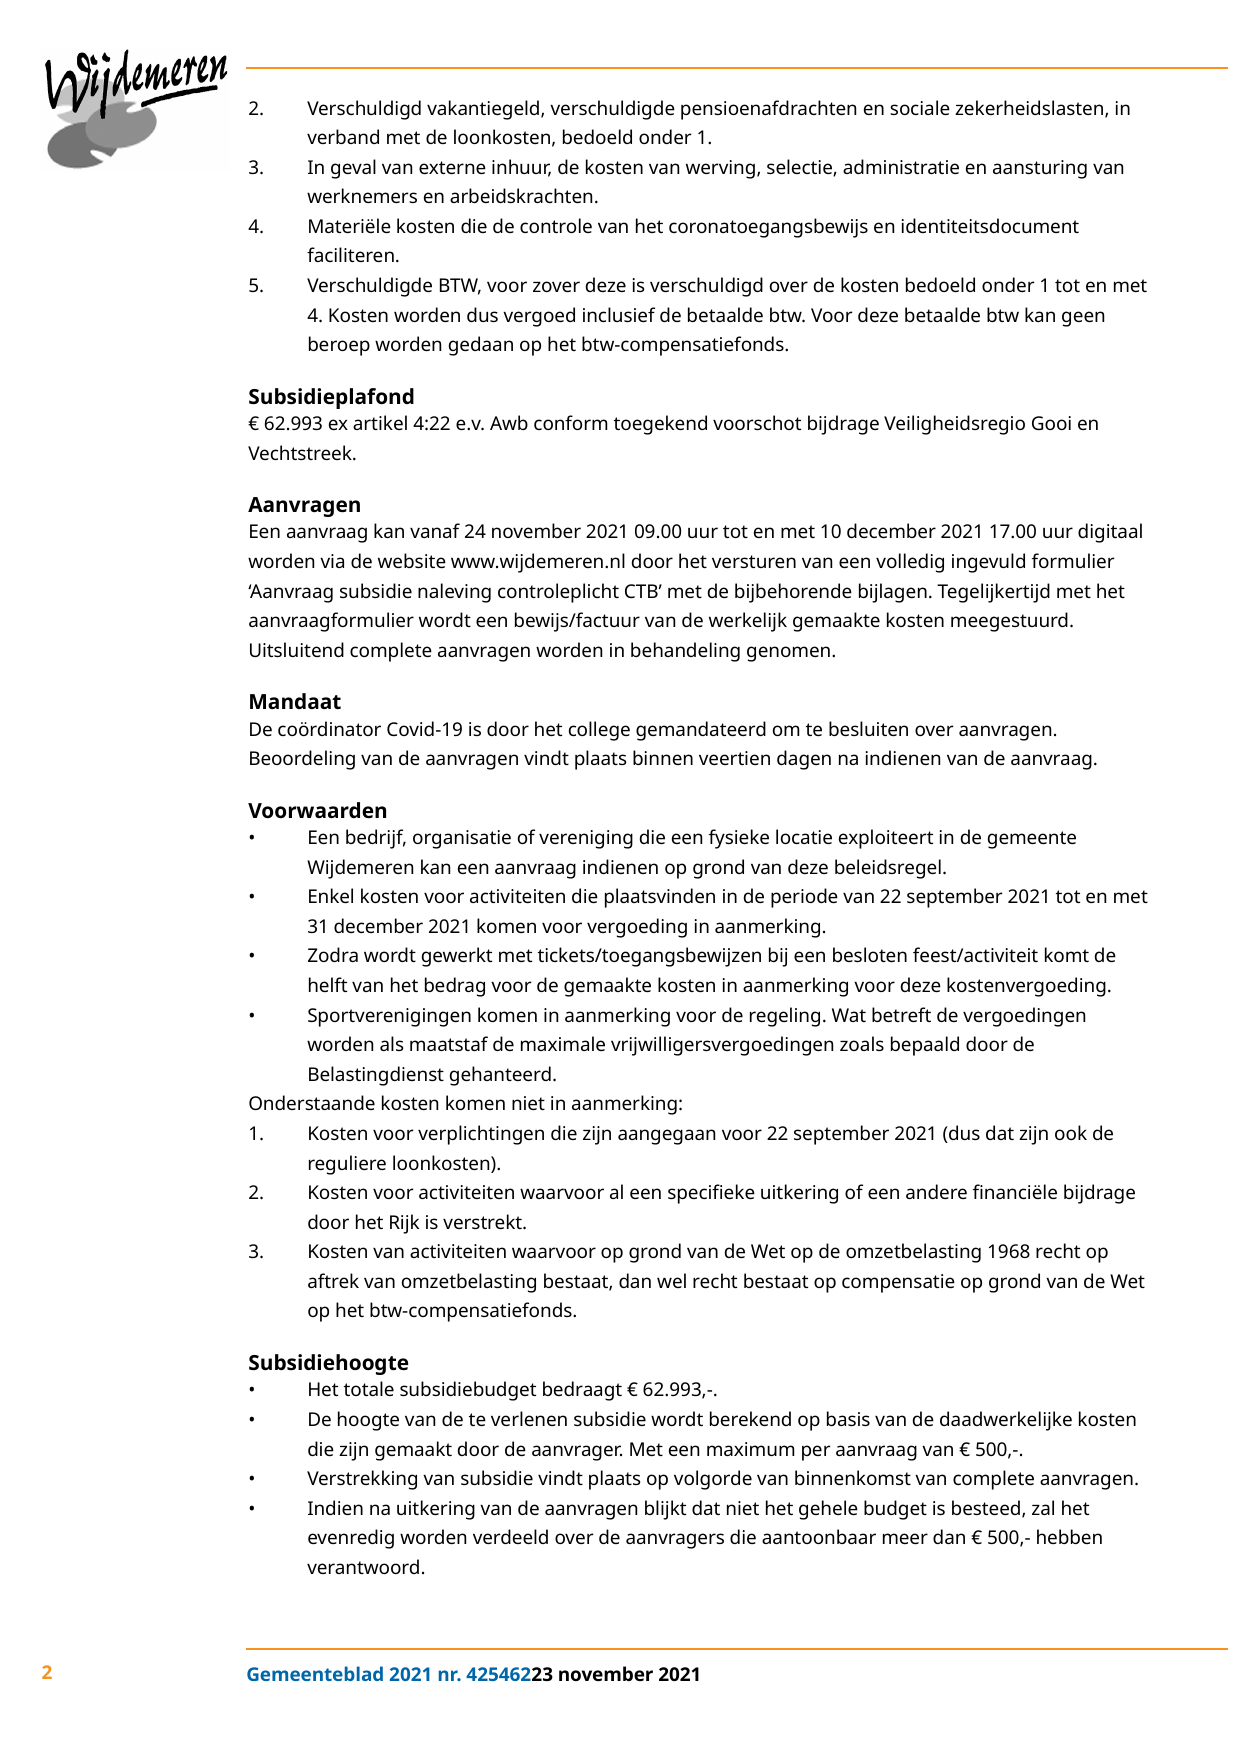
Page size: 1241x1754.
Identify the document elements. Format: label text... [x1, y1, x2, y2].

text Voorwaarden [248, 796, 1152, 824]
list De hoogte van de te verlenen subsidie wordt berekend op basis van de daadwerkelijke kosten die zijn gemaakt door de aanvrager. Met een maximum per aanvraag van € 500,-. [248, 1406, 1152, 1461]
list Indien na uitkering van de aanvragen blijkt dat niet het gehele budget is besteed, zal het evenredig worden verdeeld over de aanvragers die aantoonbaar meer dan € 500,- hebben verantwoord. [248, 1495, 1152, 1580]
text Aanvragen [248, 490, 1152, 519]
list Sportverenigingen komen in aanmerking voor de regeling. Wat betreft de vergoedingen worden als maatstaf de maximale vrijwilligersvergoedingen zoals bepaald door de Belastingdienst gehanteerd. [248, 1002, 1152, 1087]
list Het totale subsidiebudget bedraagt € 62.993,-. [248, 1377, 1152, 1402]
list Verstrekking van subsidie vindt plaats op volgorde van binnenkomst van complete aanvragen. [248, 1465, 1152, 1491]
picture [41, 47, 231, 172]
list Verschuldigd vakantiegeld, verschuldigde pensioenafdrachten en sociale zekerheidslasten, in verband met de loonkosten, bedoeld onder 1. [248, 95, 1152, 150]
list Een bedrijf, organisatie of vereniging die een fysieke locatie exploiteert in de gemeente Wijdemeren kan een aanvraag indienen op grond van deze beleidsregel. [248, 824, 1152, 880]
list Verschuldigde BTW, voor zover deze is verschuldigd over de kosten bedoeld onder 1 tot en met 4. Kosten worden dus vergoed inclusief de betaalde btw. Voor deze betaalde btw kan geen beroep worden gedaan op het btw-compensatiefonds. [248, 272, 1152, 357]
text Een aanvraag kan vanaf 24 november 2021 09.00 uur tot en met 10 december 2021 17.00 uur digitaal worden via de website www.wijdemeren.nl door het versturen van een volledig ingevuld formulier ‘Aanvraag subsidie naleving controleplicht CTB’ met de bijbehorende bijlagen. Tegelijkertijd met het aanvraagformulier wordt een bewijs/factuur van de werkelijk gemaakte kosten meegestuurd. Uitsluitend complete aanvragen worden in behandeling genomen. [248, 519, 1152, 663]
list Kosten voor activiteiten waarvoor al een specifieke uitkering of een andere financiële bijdrage door het Rijk is verstrekt. [248, 1179, 1152, 1235]
text Mandaat [248, 687, 1152, 716]
list Zodra wordt gewerkt met tickets/toegangsbewijzen bij een besloten feest/activiteit komt de helft van het bedrag voor de gemaakte kosten in aanmerking voor deze kostenvergoeding. [248, 943, 1152, 998]
text Subsidiehoogte [248, 1348, 1152, 1377]
text De coördinator Covid-19 is door het college gemandateerd om te besluiten over aanvragen. Beoordeling van de aanvragen vindt plaats binnen veertien dagen na indienen van de aanvraag. [248, 716, 1152, 771]
list Kosten voor verplichtingen die zijn aangegaan voor 22 september 2021 (dus dat zijn ook de reguliere loonkosten). [248, 1120, 1152, 1176]
list Materiële kosten die de controle van het coronatoegangsbewijs en identiteitsdocument faciliteren. [248, 213, 1152, 268]
text € 62.993 ex artikel 4:22 e.v. Awb conform toegekend voorschot bijdrage Veiligheidsregio Gooi en Vechtstreek. [248, 410, 1152, 466]
list In geval van externe inhuur, de kosten van werving, selectie, administratie en aansturing van werknemers en arbeidskrachten. [248, 154, 1152, 209]
text Subsidieplafond [248, 382, 1152, 410]
text Onderstaande kosten komen niet in aanmerking: [248, 1091, 1152, 1116]
list Enkel kosten voor activiteiten die plaatsvinden in de periode van 22 september 2021 tot en met 31 december 2021 komen voor vergoeding in aanmerking. [248, 883, 1152, 939]
list Kosten van activiteiten waarvoor op grond van de Wet op de omzetbelasting 1968 recht op aftrek van omzetbelasting bestaat, dan wel recht bestaat op compensatie op grond van de Wet op het btw-compensatiefonds. [248, 1238, 1152, 1323]
